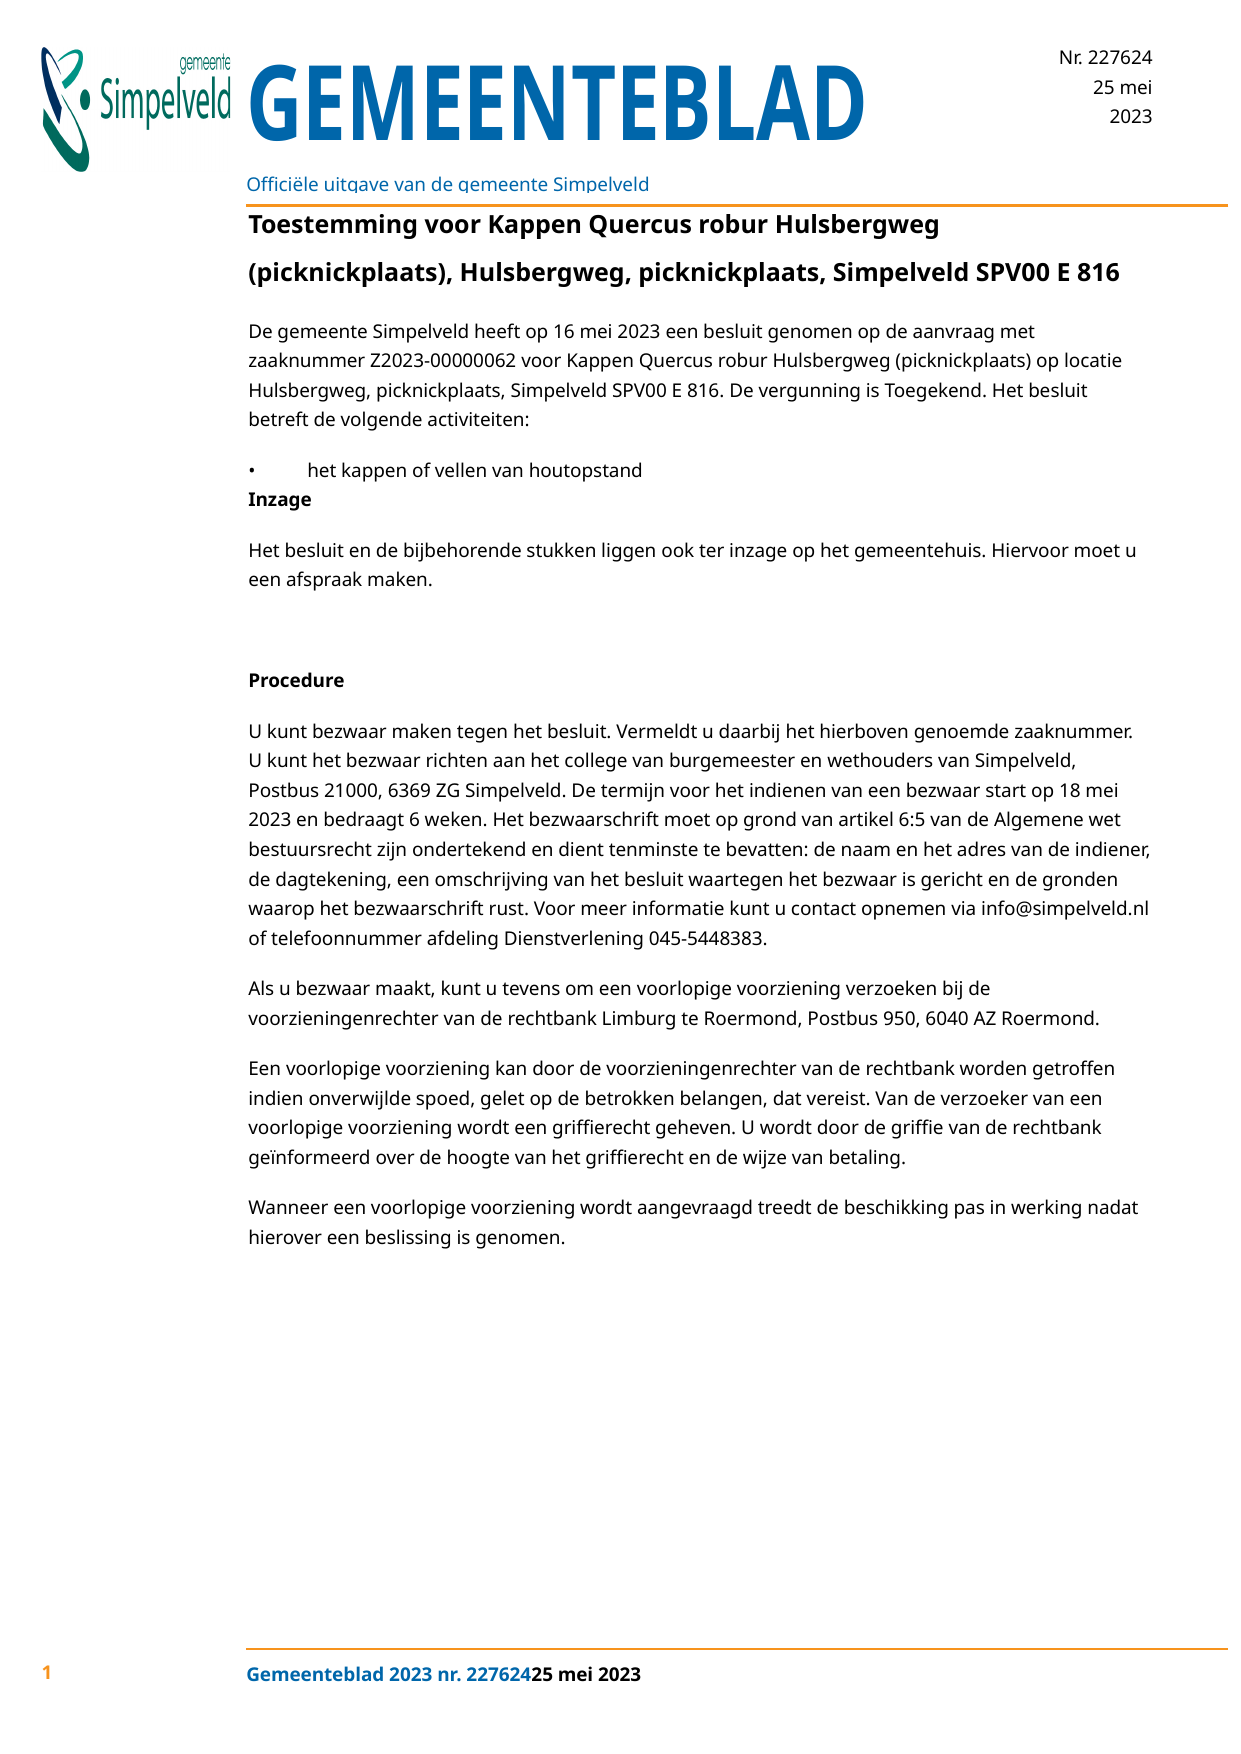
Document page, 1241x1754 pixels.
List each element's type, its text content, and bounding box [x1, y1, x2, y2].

text De gemeente Simpelveld heeft op 16 mei 2023 een besluit genomen op de aanvraag met zaaknummer Z2023-00000062 voor Kappen Quercus robur Hulsbergweg (picknickplaats) op locatie Hulsbergweg, picknickplaats, Simpelveld SPV00 E 816. De vergunning is Toegekend. Het besluit betreft de volgende activiteiten: [248, 318, 1152, 432]
text Procedure [248, 667, 1152, 693]
text Toestemming voor Kappen Quercus robur Hulsbergweg (picknickplaats), Hulsbergweg, picknickplaats, Simpelveld SPV00 E 816 [248, 207, 1152, 288]
text Een voorlopige voorziening kan door de voorzieningenrechter van de rechtbank worden getroffen indien onverwijlde spoed, gelet op de betrokken belangen, dat vereist. Van de verzoeker van een voorlopige voorziening wordt een griffierecht geheven. U wordt door de griffie van de rechtbank geïnformeerd over de hoogte van het griffierecht en de wijze van betaling. [248, 1055, 1152, 1170]
text U kunt bezwaar maken tegen het besluit. Vermeldt u daarbij het hierboven genoemde zaaknummer. U kunt het bezwaar richten aan het college van burgemeester en wethouders van Simpelveld, Postbus 21000, 6369 ZG Simpelveld. De termijn voor het indienen van een bezwaar start op 18 mei 2023 en bedraagt 6 weken. Het bezwaarschrift moet op grond van artikel 6:5 van de Algemene wet bestuursrecht zijn ondertekend en dient tenminste te bevatten: de naam en het adres van de indiener, de dagtekening, een omschrijving van het besluit waartegen het bezwaar is gericht en de gronden waarop het bezwaarschrift rust. Voor meer informatie kunt u contact opnemen via info@simpelveld.nl of telefoonnummer afdeling Dienstverlening 045-5448383. [248, 718, 1152, 951]
text Als u bezwaar maakt, kunt u tevens om een voorlopige voorziening verzoeken bij de voorzieningenrechter van de rechtbank Limburg te Roermond, Postbus 950, 6040 AZ Roermond. [248, 975, 1152, 1031]
text Het besluit en de bijbehorende stukken liggen ook ter inzage op het gemeentehuis. Hiervoor moet u een afspraak maken. [248, 537, 1152, 592]
text Inzage [248, 487, 1152, 512]
picture [41, 47, 231, 172]
list het kappen of vellen van houtopstand [248, 457, 1152, 483]
text Wanneer een voorlopige voorziening wordt aangevraagd treedt de beschikking pas in werking nadat hierover een beslissing is genomen. [248, 1194, 1152, 1250]
